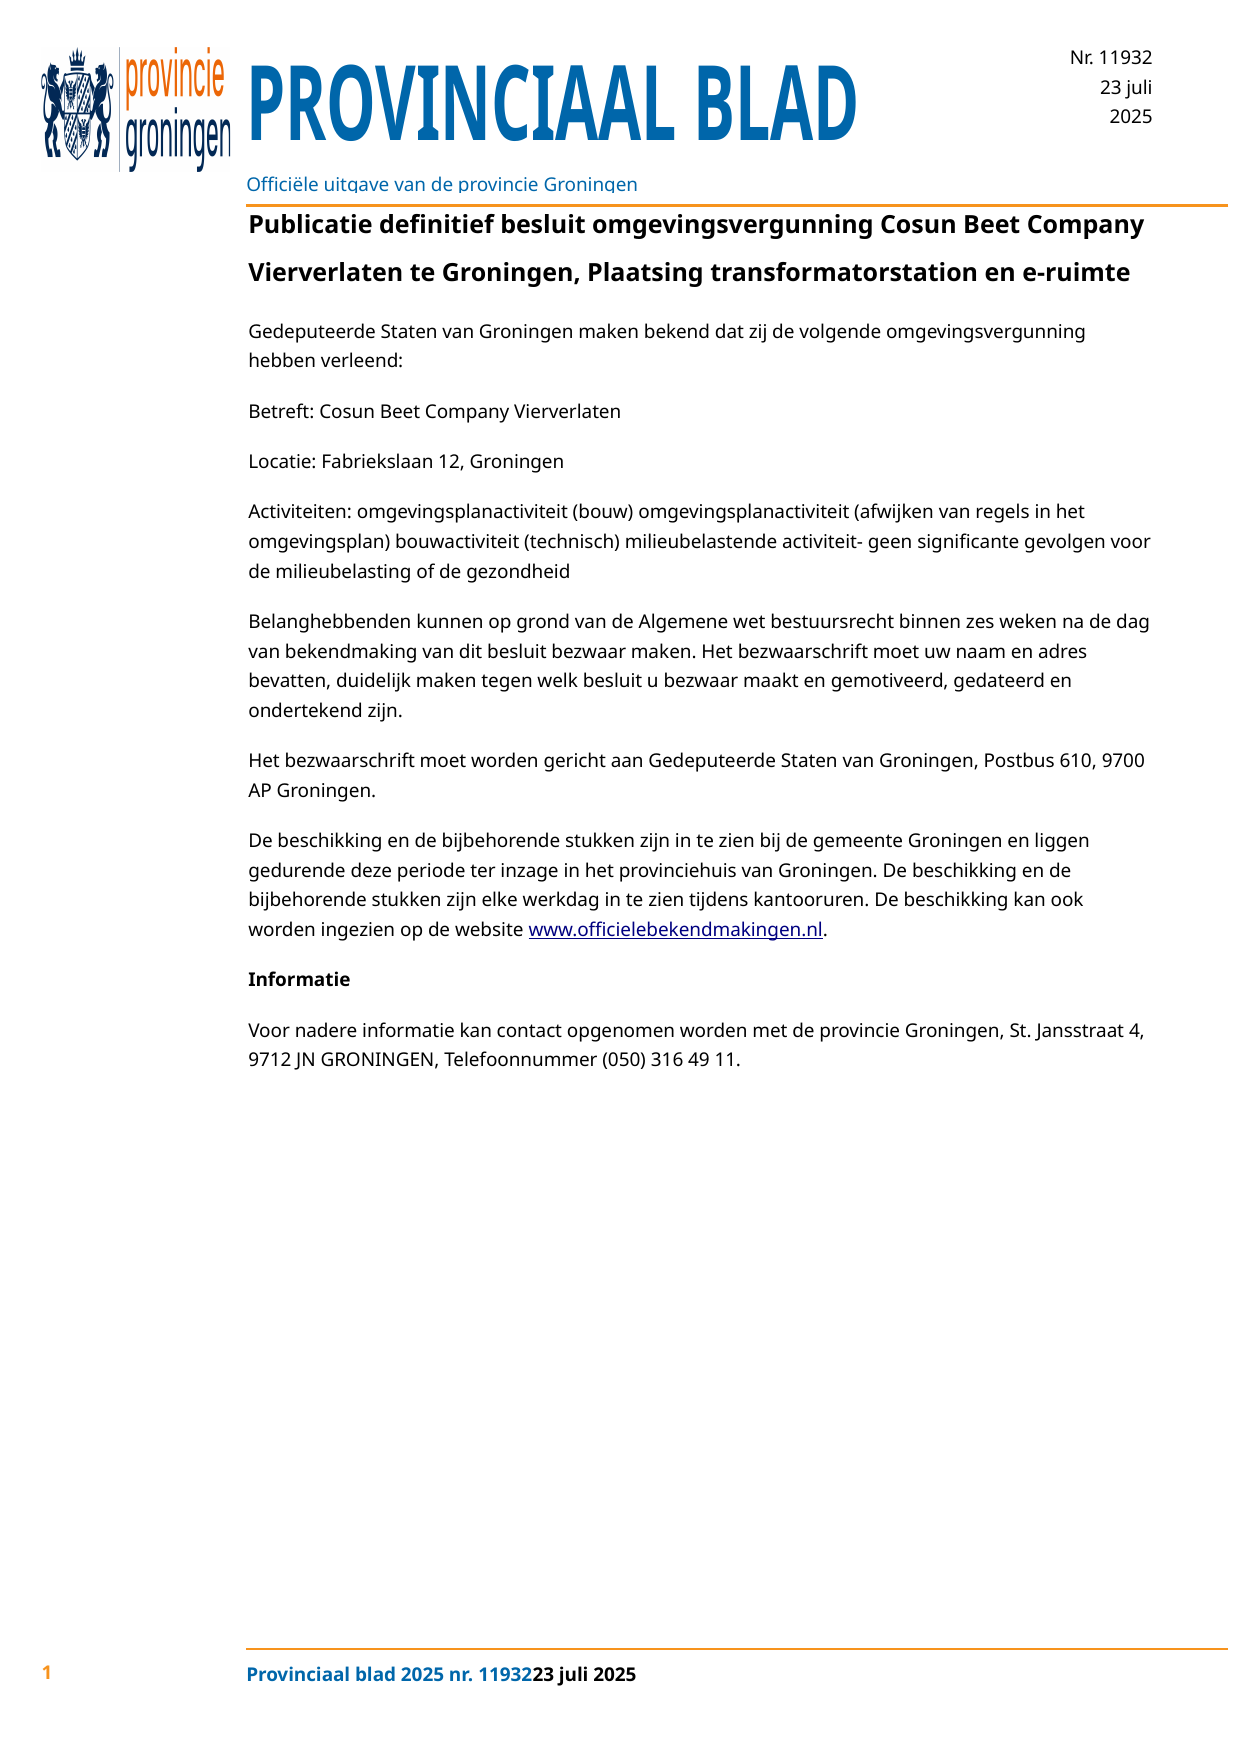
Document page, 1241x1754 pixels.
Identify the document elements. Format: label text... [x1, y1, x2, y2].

text Informatie [248, 967, 1152, 992]
picture [41, 47, 231, 172]
text Gedeputeerde Staten van Groningen maken bekend dat zij de volgende omgevingsvergunning hebben verleend: [248, 318, 1152, 373]
text Voor nadere informatie kan contact opgenomen worden met de provincie Groningen, St. Jansstraat 4, 9712 JN GRONINGEN, Telefoonnummer (050) 316 49 11. [248, 1017, 1152, 1072]
text Locatie: Fabriekslaan 12, Groningen [248, 448, 1152, 474]
text Publicatie definitief besluit omgevingsvergunning Cosun Beet Company Vierverlaten te Groningen, Plaatsing transformatorstation en e-ruimte [248, 207, 1152, 288]
text De beschikking en de bijbehorende stukken zijn in te zien bij de gemeente Groningen en liggen gedurende deze periode ter inzage in het provinciehuis van Groningen. De beschikking en de bijbehorende stukken zijn elke werkdag in te zien tijdens kantooruren. De beschikking kan ook worden ingezien op de website www.officielebekendmakingen.nl. [248, 827, 1152, 942]
text Betreft: Cosun Beet Company Vierverlaten [248, 398, 1152, 424]
text Belanghebbenden kunnen op grond van de Algemene wet bestuursrecht binnen zes weken na de dag van bekendmaking van dit besluit bezwaar maken. Het bezwaarschrift moet uw naam en adres bevatten, duidelijk maken tegen welk besluit u bezwaar maakt en gemotiveerd, gedateerd en ondertekend zijn. [248, 608, 1152, 723]
text Activiteiten: omgevingsplanactiviteit (bouw) omgevingsplanactiviteit (afwijken van regels in het omgevingsplan) bouwactiviteit (technisch) milieubelastende activiteit- geen significante gevolgen voor de milieubelasting of de gezondheid [248, 499, 1152, 584]
text Het bezwaarschrift moet worden gericht aan Gedeputeerde Staten van Groningen, Postbus 610, 9700 AP Groningen. [248, 747, 1152, 803]
